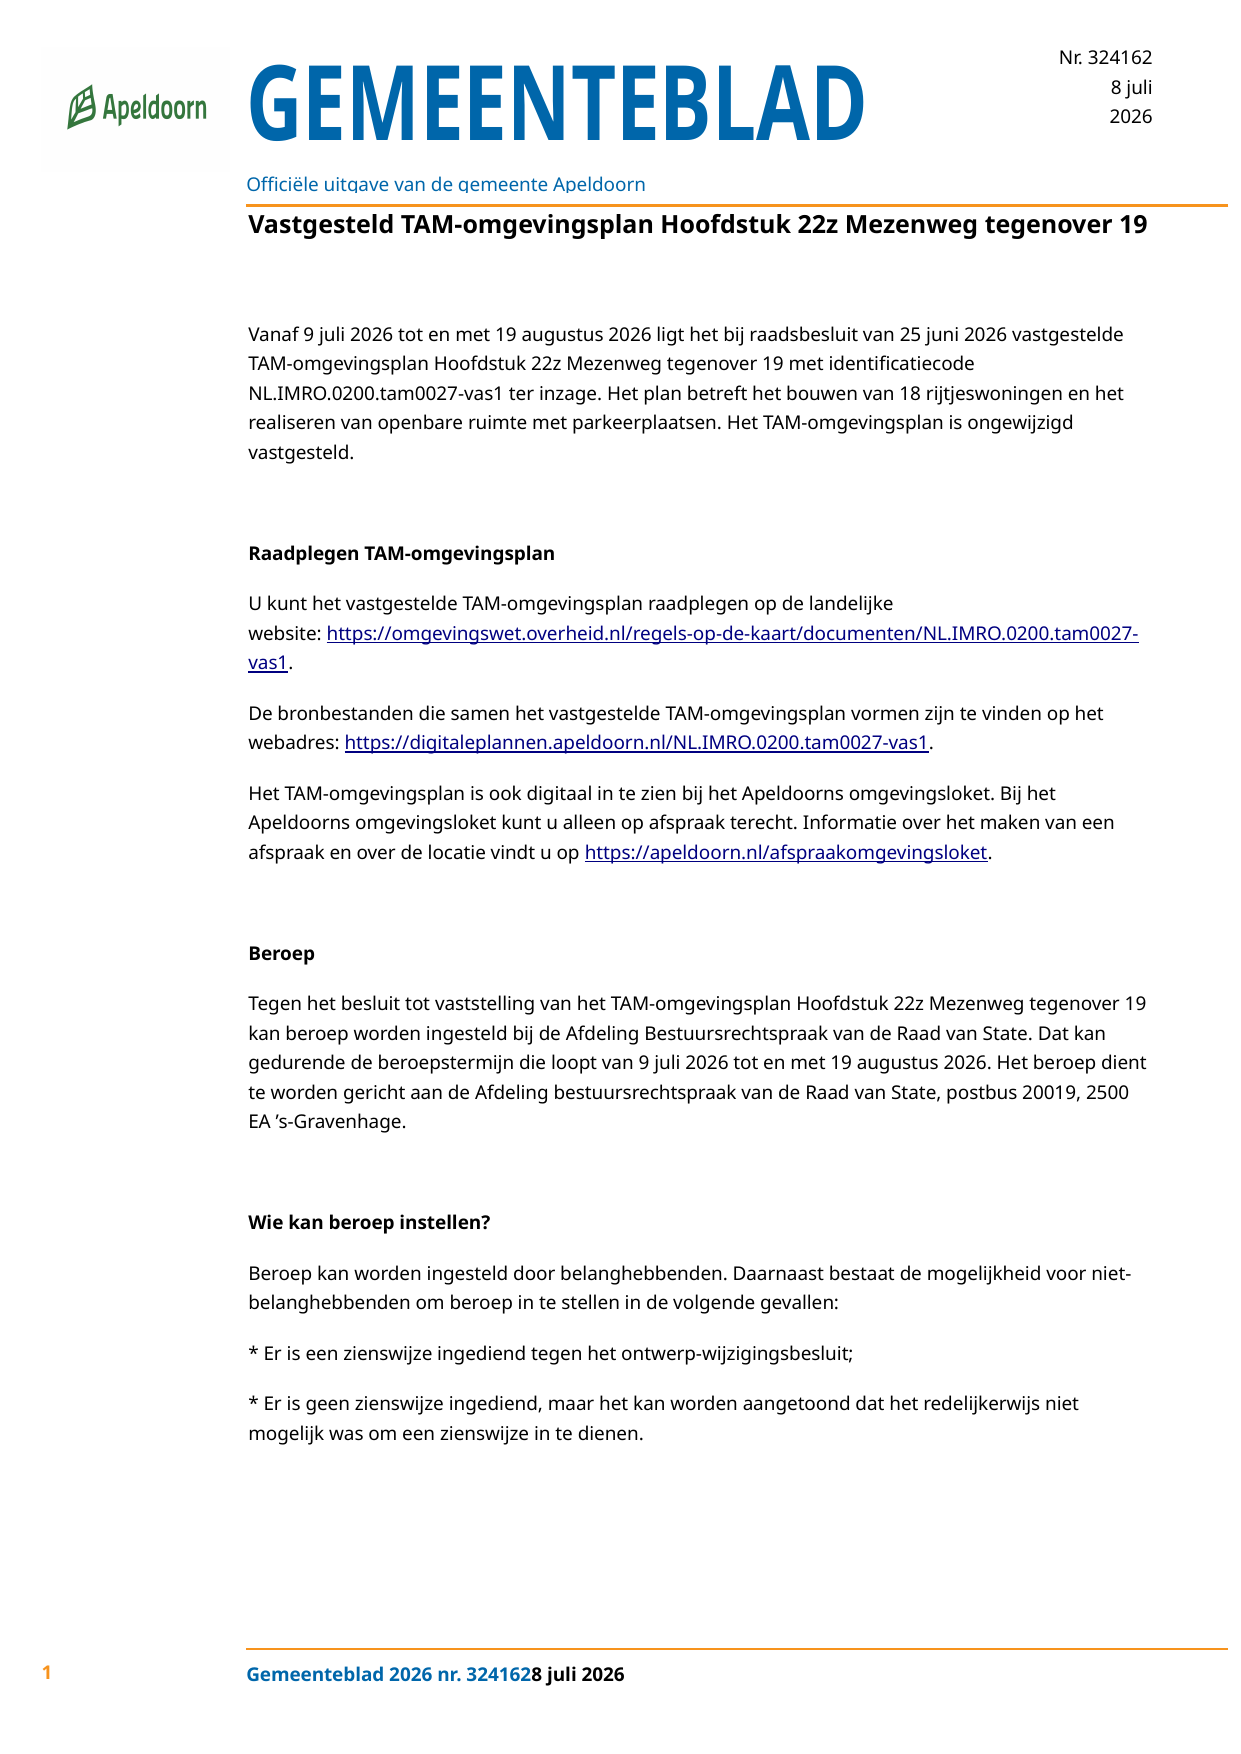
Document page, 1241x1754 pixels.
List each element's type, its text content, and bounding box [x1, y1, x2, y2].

text Beroep kan worden ingesteld door belanghebbenden. Daarnaast bestaat de mogelijkheid voor niet-belanghebbenden om beroep in te stellen in de volgende gevallen: [248, 1260, 1152, 1315]
text Wie kan beroep instellen? [248, 1209, 1152, 1235]
text Het TAM-omgevingsplan is ook digitaal in te zien bij het Apeldoorns omgevingsloket. Bij het Apeldoorns omgevingsloket kunt u alleen op afspraak terecht. Informatie over het maken van een afspraak en over de locatie vindt u op https://apeldoorn.nl/afspraakomgevingsloket. [248, 780, 1152, 865]
text Vastgesteld TAM-omgevingsplan Hoofdstuk 22z Mezenweg tegenover 19 [248, 207, 1152, 241]
text Tegen het besluit tot vaststelling van het TAM-omgevingsplan Hoofdstuk 22z Mezenweg tegenover 19 kan beroep worden ingesteld bij de Afdeling Bestuursrechtspraak van de Raad van State. Dat kan gedurende de beroepstermijn die loopt van 9 juli 2026 tot en met 19 augustus 2026. Het beroep dient te worden gericht aan de Afdeling bestuursrechtspraak van de Raad van State, postbus 20019, 2500 EA ’s-Gravenhage. [248, 990, 1152, 1134]
text Beroep [248, 940, 1152, 966]
text U kunt het vastgestelde TAM-omgevingsplan raadplegen op de landelijke website: https://omgevingswet.overheid.nl/regels-op-de-kaart/documenten/NL.IMRO.0200.tam0027-vas1. [248, 590, 1152, 675]
text Vanaf 9 juli 2026 tot en met 19 augustus 2026 ligt het bij raadsbesluit van 25 juni 2026 vastgestelde TAM-omgevingsplan Hoofdstuk 22z Mezenweg tegenover 19 met identificatiecode NL.IMRO.0200.tam0027-vas1 ter inzage. Het plan betreft het bouwen van 18 rijtjeswoningen en het realiseren van openbare ruimte met parkeerplaatsen. Het TAM-omgevingsplan is ongewijzigd vastgesteld. [248, 321, 1152, 465]
picture [41, 47, 231, 172]
text * Er is een zienswijze ingediend tegen het ontwerp-wijzigingsbesluit; [248, 1340, 1152, 1366]
text * Er is geen zienswijze ingediend, maar het kan worden aangetoond dat het redelijkerwijs niet mogelijk was om een zienswijze in te dienen. [248, 1390, 1152, 1446]
text De bronbestanden die samen het vastgestelde TAM-omgevingsplan vormen zijn te vinden op het webadres: https://digitaleplannen.apeldoorn.nl/NL.IMRO.0200.tam0027-vas1. [248, 700, 1152, 755]
text Raadplegen TAM-omgevingsplan [248, 540, 1152, 566]
